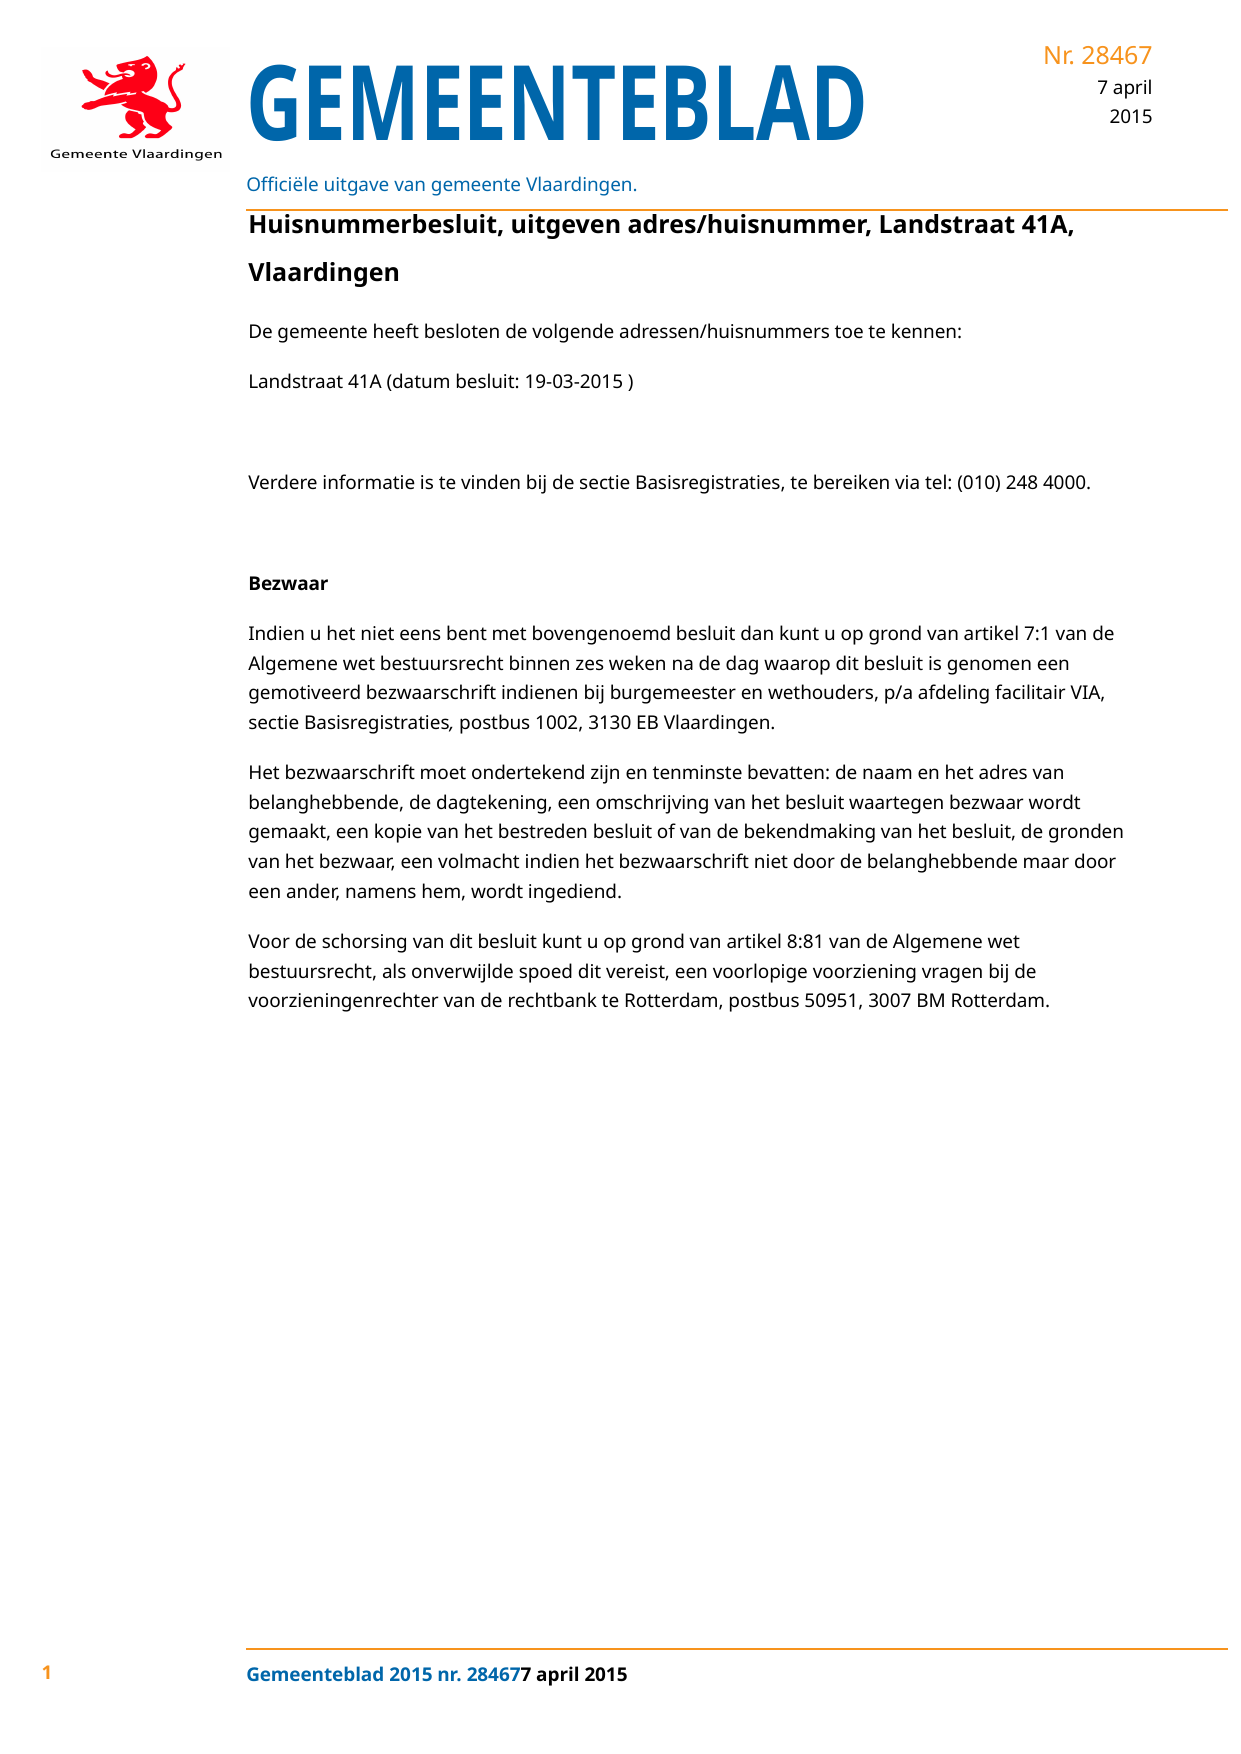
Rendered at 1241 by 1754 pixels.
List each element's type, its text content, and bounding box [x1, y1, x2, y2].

text Landstraat 41A (datum besluit: 19-03-2015 ) [248, 368, 1152, 394]
text De gemeente heeft besloten de volgende adressen/huisnummers toe te kennen: [248, 318, 1152, 344]
text Het bezwaarschrift moet ondertekend zijn en tenminste bevatten: de naam en het adres van belanghebbende, de dagtekening, een omschrijving van het besluit waartegen bezwaar wordt gemaakt, een kopie van het bestreden besluit of van de bekendmaking van het besluit, de gronden van het bezwaar, een volmacht indien het bezwaarschrift niet door de belanghebbende maar door een ander, namens hem, wordt ingediend. [248, 759, 1152, 904]
text Verdere informatie is te vinden bij de sectie Basisregistraties, te bereiken via tel: (010) 248 4000. [248, 469, 1152, 495]
text Huisnummerbesluit, uitgeven adres/huisnummer, Landstraat 41A, Vlaardingen [248, 211, 1152, 288]
text Voor de schorsing van dit besluit kunt u op grond van artikel 8:81 van de Algemene wet bestuursrecht, als onverwijlde spoed dit vereist, een voorlopige voorziening vragen bij de voorzieningenrechter van de rechtbank te Rotterdam, postbus 50951, 3007 BM Rotterdam. [248, 928, 1152, 1013]
picture [41, 47, 231, 172]
text Indien u het niet eens bent met bovengenoemd besluit dan kunt u op grond van artikel 7:1 van de Algemene wet bestuursrecht binnen zes weken na de dag waarop dit besluit is genomen een gemotiveerd bezwaarschrift indienen bij burgemeester en wethouders, p/a afdeling facilitair VIA, sectie Basisregistraties, postbus 1002, 3130 EB Vlaardingen. [248, 620, 1152, 735]
text Bezwaar [248, 570, 1152, 596]
